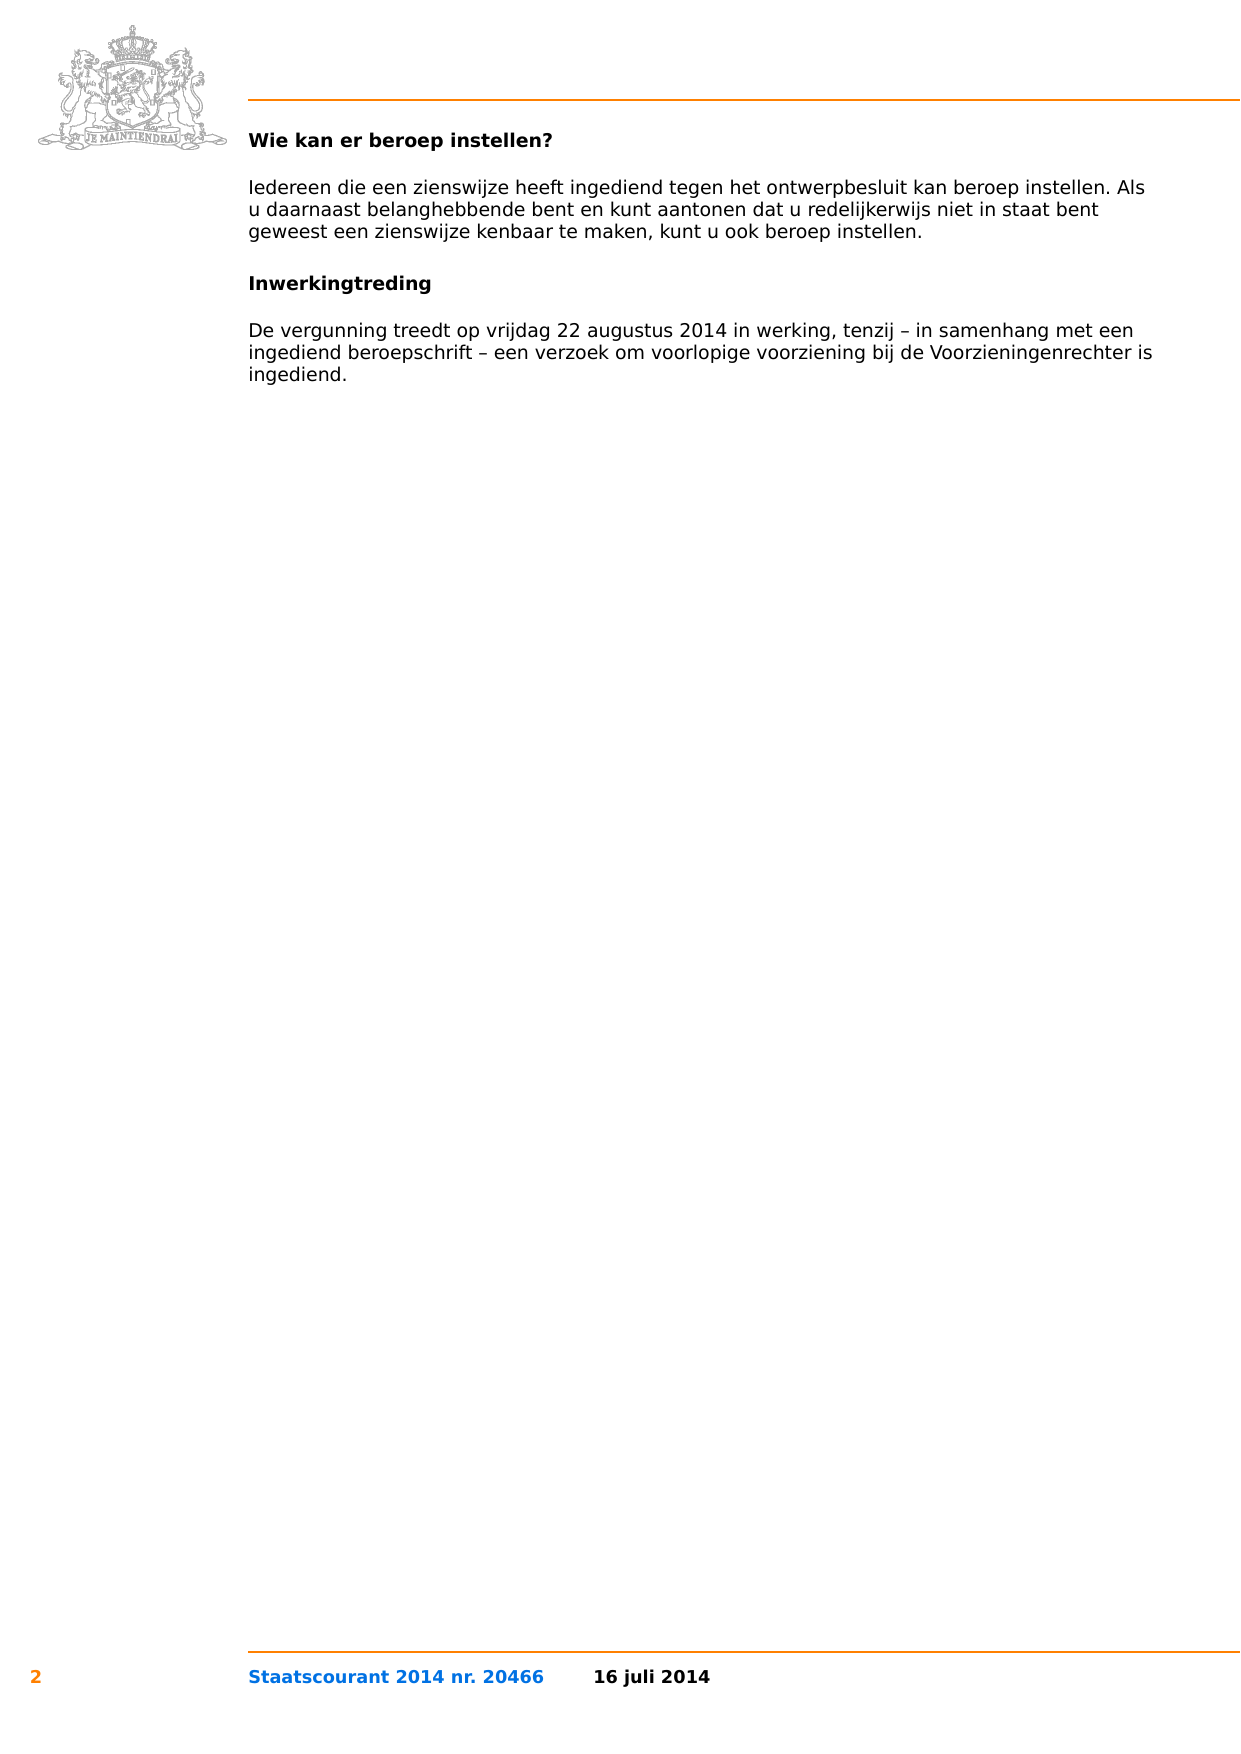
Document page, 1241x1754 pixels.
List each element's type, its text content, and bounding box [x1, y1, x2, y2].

subtitle Inwerkingtreding [248, 273, 1163, 295]
subtitle Wie kan er beroep instellen? [248, 130, 1163, 152]
text De vergunning treedt op vrijdag 22 augustus 2014 in werking, tenzij – in samenhang met een ingediend beroepschrift – een verzoek om voorlopige voorziening bij de Voorzieningenrechter is ingediend. [248, 320, 1163, 386]
text Iedereen die een zienswijze heeft ingediend tegen het ontwerpbesluit kan beroep instellen. Als u daarnaast belanghebbende bent en kunt aantonen dat u redelijkerwijs niet in staat bent geweest een zienswijze kenbaar te maken, kunt u ook beroep instellen. [248, 177, 1163, 243]
picture [38, 25, 227, 150]
